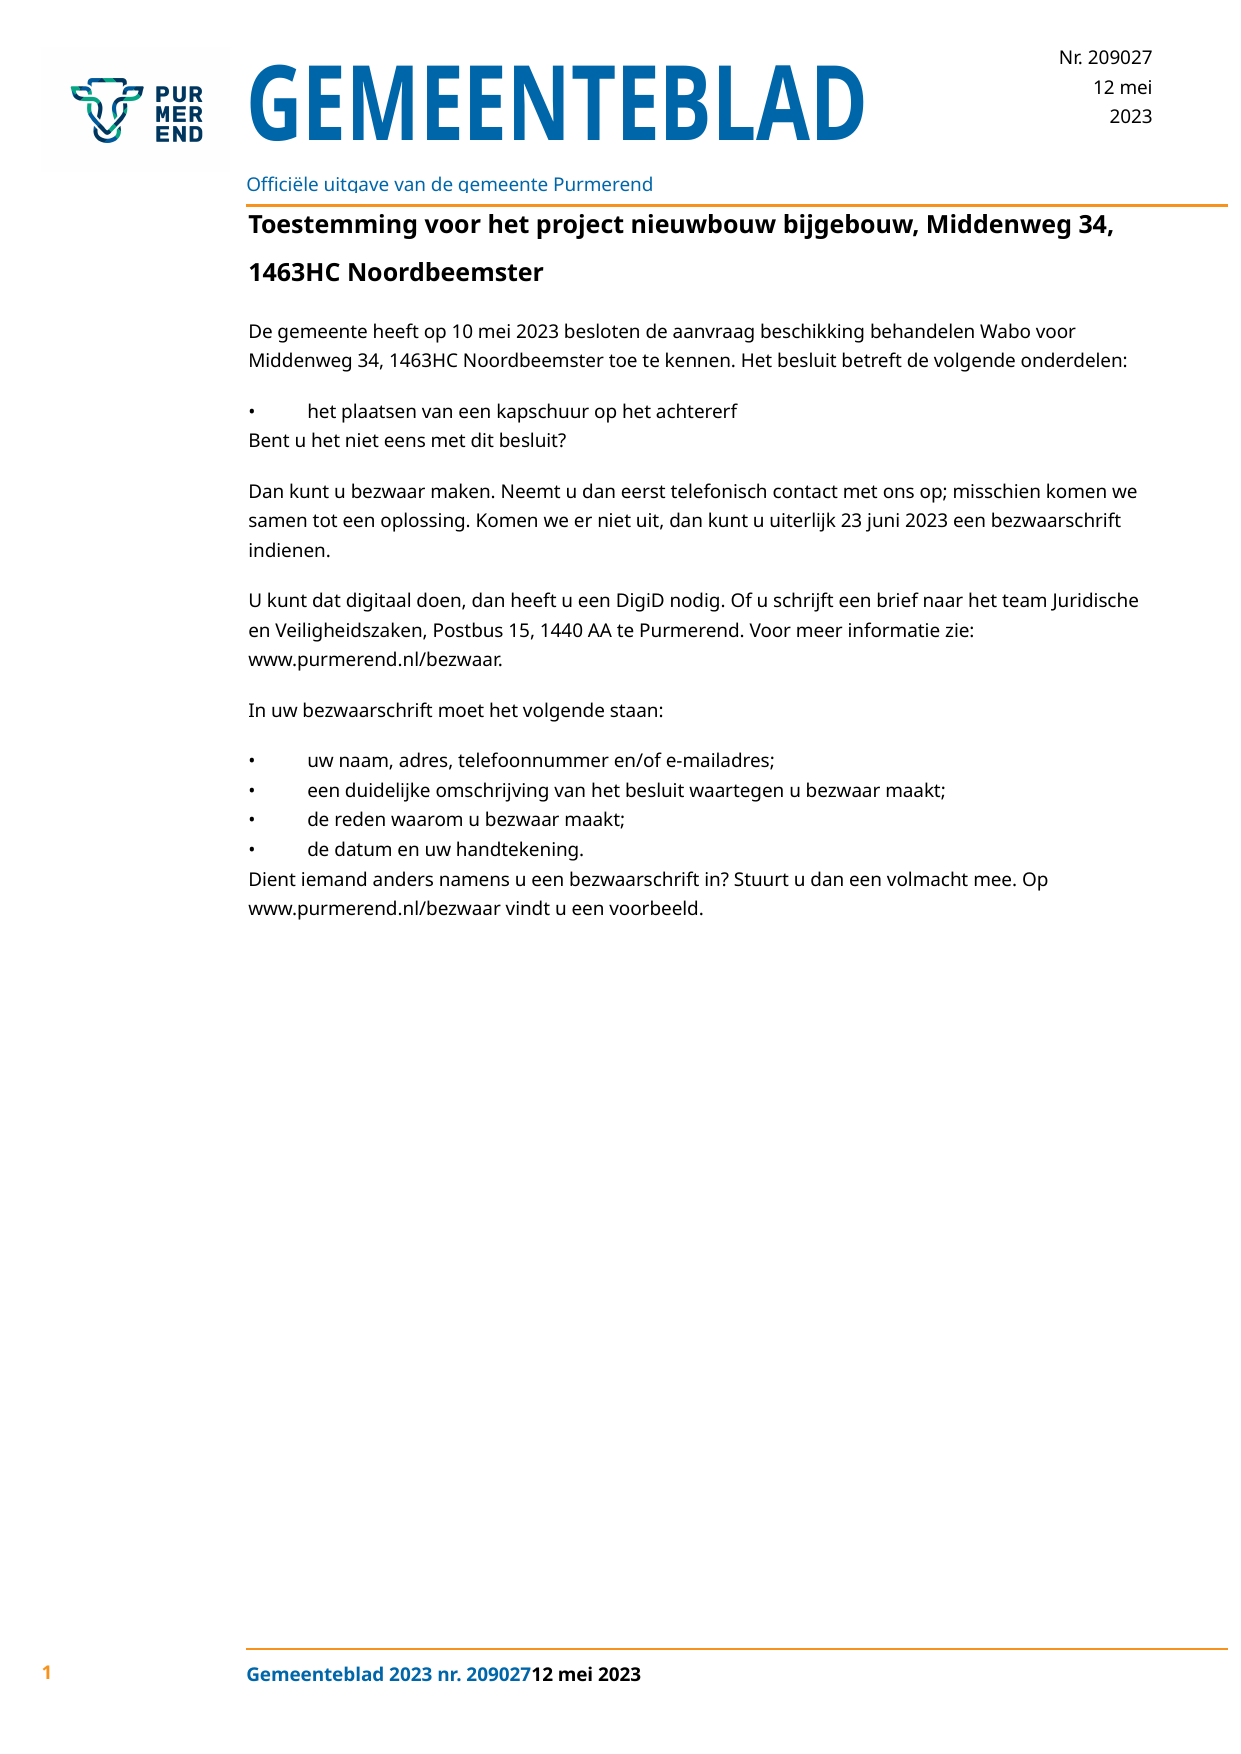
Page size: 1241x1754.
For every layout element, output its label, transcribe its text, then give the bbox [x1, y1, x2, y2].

text Dan kunt u bezwaar maken. Neemt u dan eerst telefonisch contact met ons op; misschien komen we samen tot een oplossing. Komen we er niet uit, dan kunt u uiterlijk 23 juni 2023 een bezwaarschrift indienen. [248, 478, 1152, 563]
text Toestemming voor het project nieuwbouw bijgebouw, Middenweg 34, 1463HC Noordbeemster [248, 207, 1152, 288]
list een duidelijke omschrijving van het besluit waartegen u bezwaar maakt; [248, 777, 1152, 803]
picture [41, 47, 231, 172]
list het plaatsen van een kapschuur op het achtererf [248, 398, 1152, 424]
text Dient iemand anders namens u een bezwaarschrift in? Stuurt u dan een volmacht mee. Op www.purmerend.nl/bezwaar vindt u een voorbeeld. [248, 866, 1152, 921]
text U kunt dat digitaal doen, dan heeft u een DigiD nodig. Of u schrijft een brief naar het team Juridische en Veiligheidszaken, Postbus 15, 1440 AA te Purmerend. Voor meer informatie zie: www.purmerend.nl/bezwaar. [248, 587, 1152, 672]
text In uw bezwaarschrift moet het volgende staan: [248, 697, 1152, 723]
list uw naam, adres, telefoonnummer en/of e-mailadres; [248, 747, 1152, 773]
text De gemeente heeft op 10 mei 2023 besloten de aanvraag beschikking behandelen Wabo voor Middenweg 34, 1463HC Noordbeemster toe te kennen. Het besluit betreft de volgende onderdelen: [248, 318, 1152, 373]
list de datum en uw handtekening. [248, 836, 1152, 862]
list de reden waarom u bezwaar maakt; [248, 807, 1152, 832]
text Bent u het niet eens met dit besluit? [248, 427, 1152, 453]
